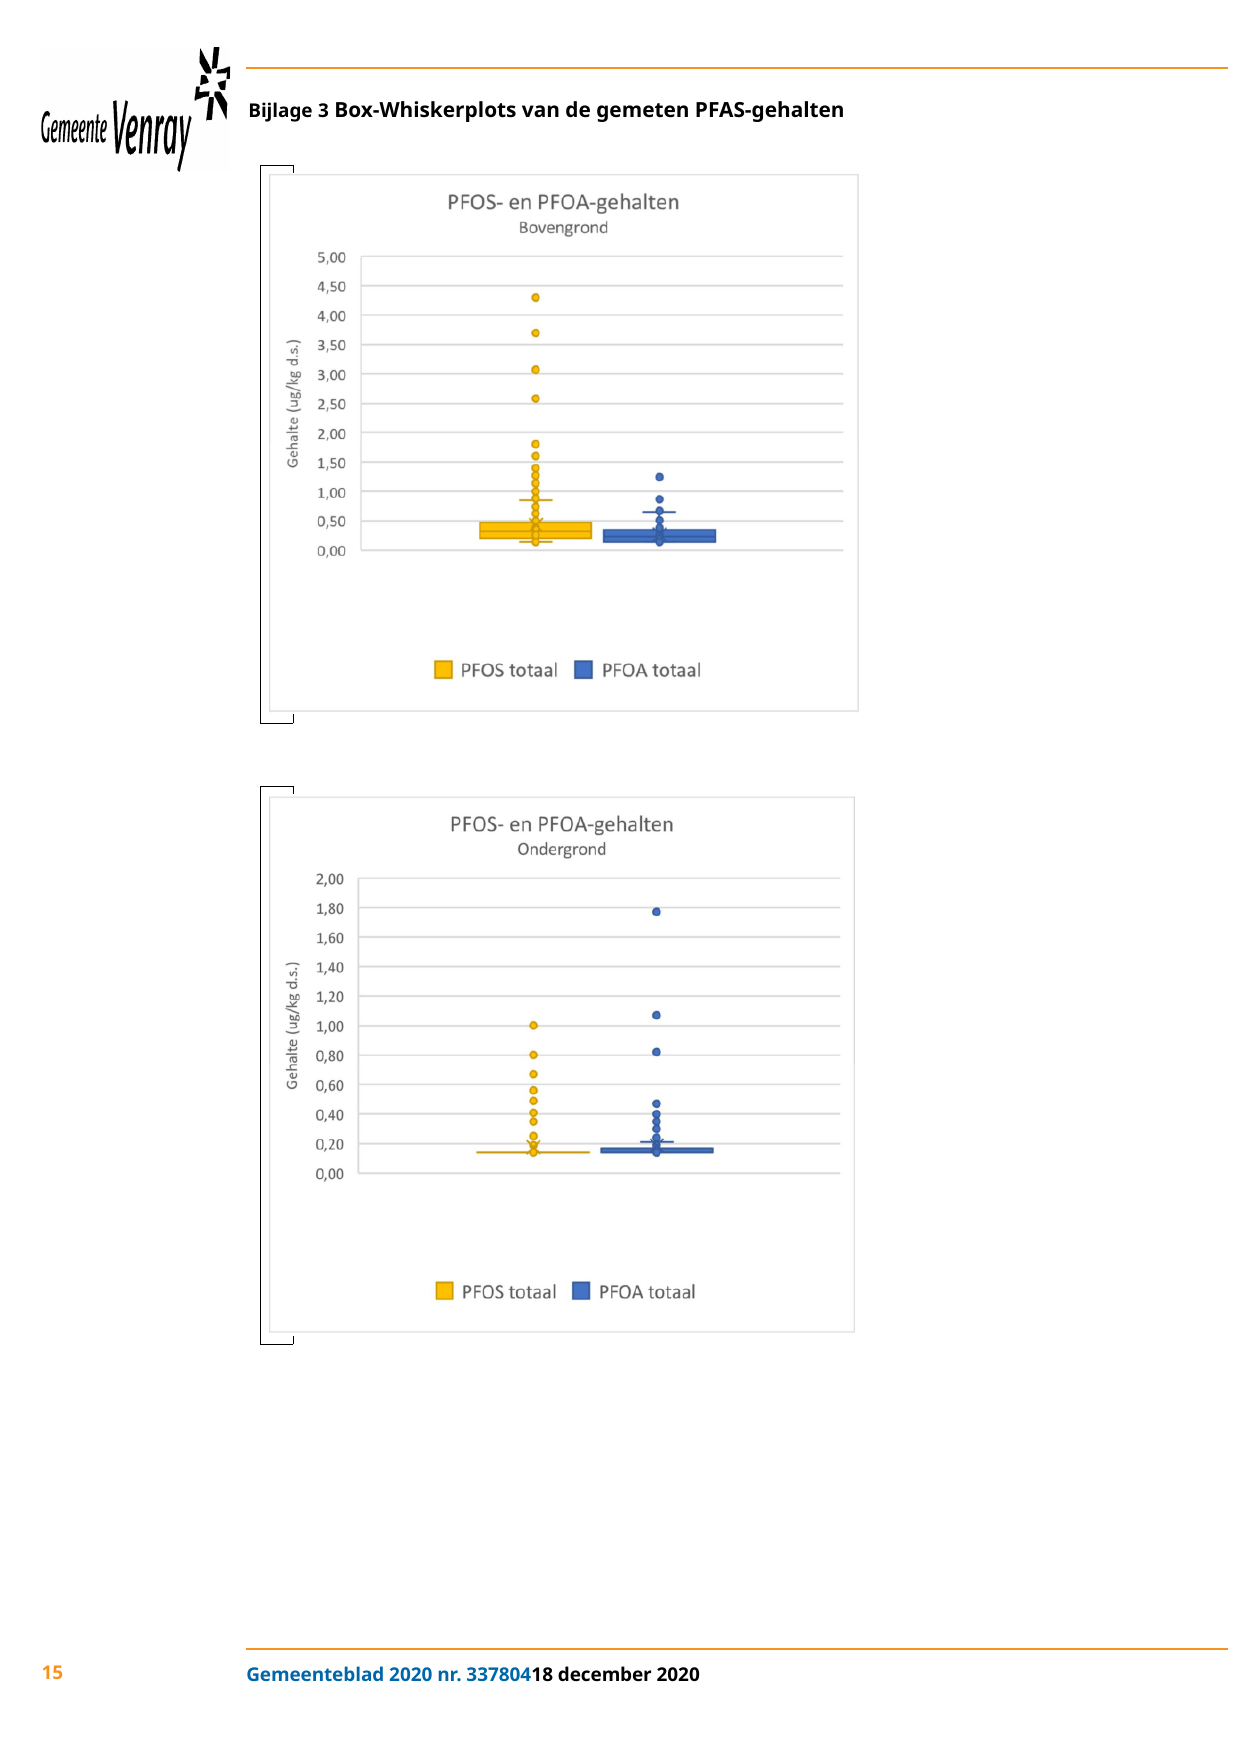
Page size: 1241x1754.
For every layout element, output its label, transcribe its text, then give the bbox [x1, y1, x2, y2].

picture [268, 173, 860, 714]
picture [41, 47, 231, 172]
text Bijlage 3 Box-Whiskerplots van de gemeten PFAS-gehalten [248, 95, 1152, 123]
picture [268, 794, 860, 1336]
